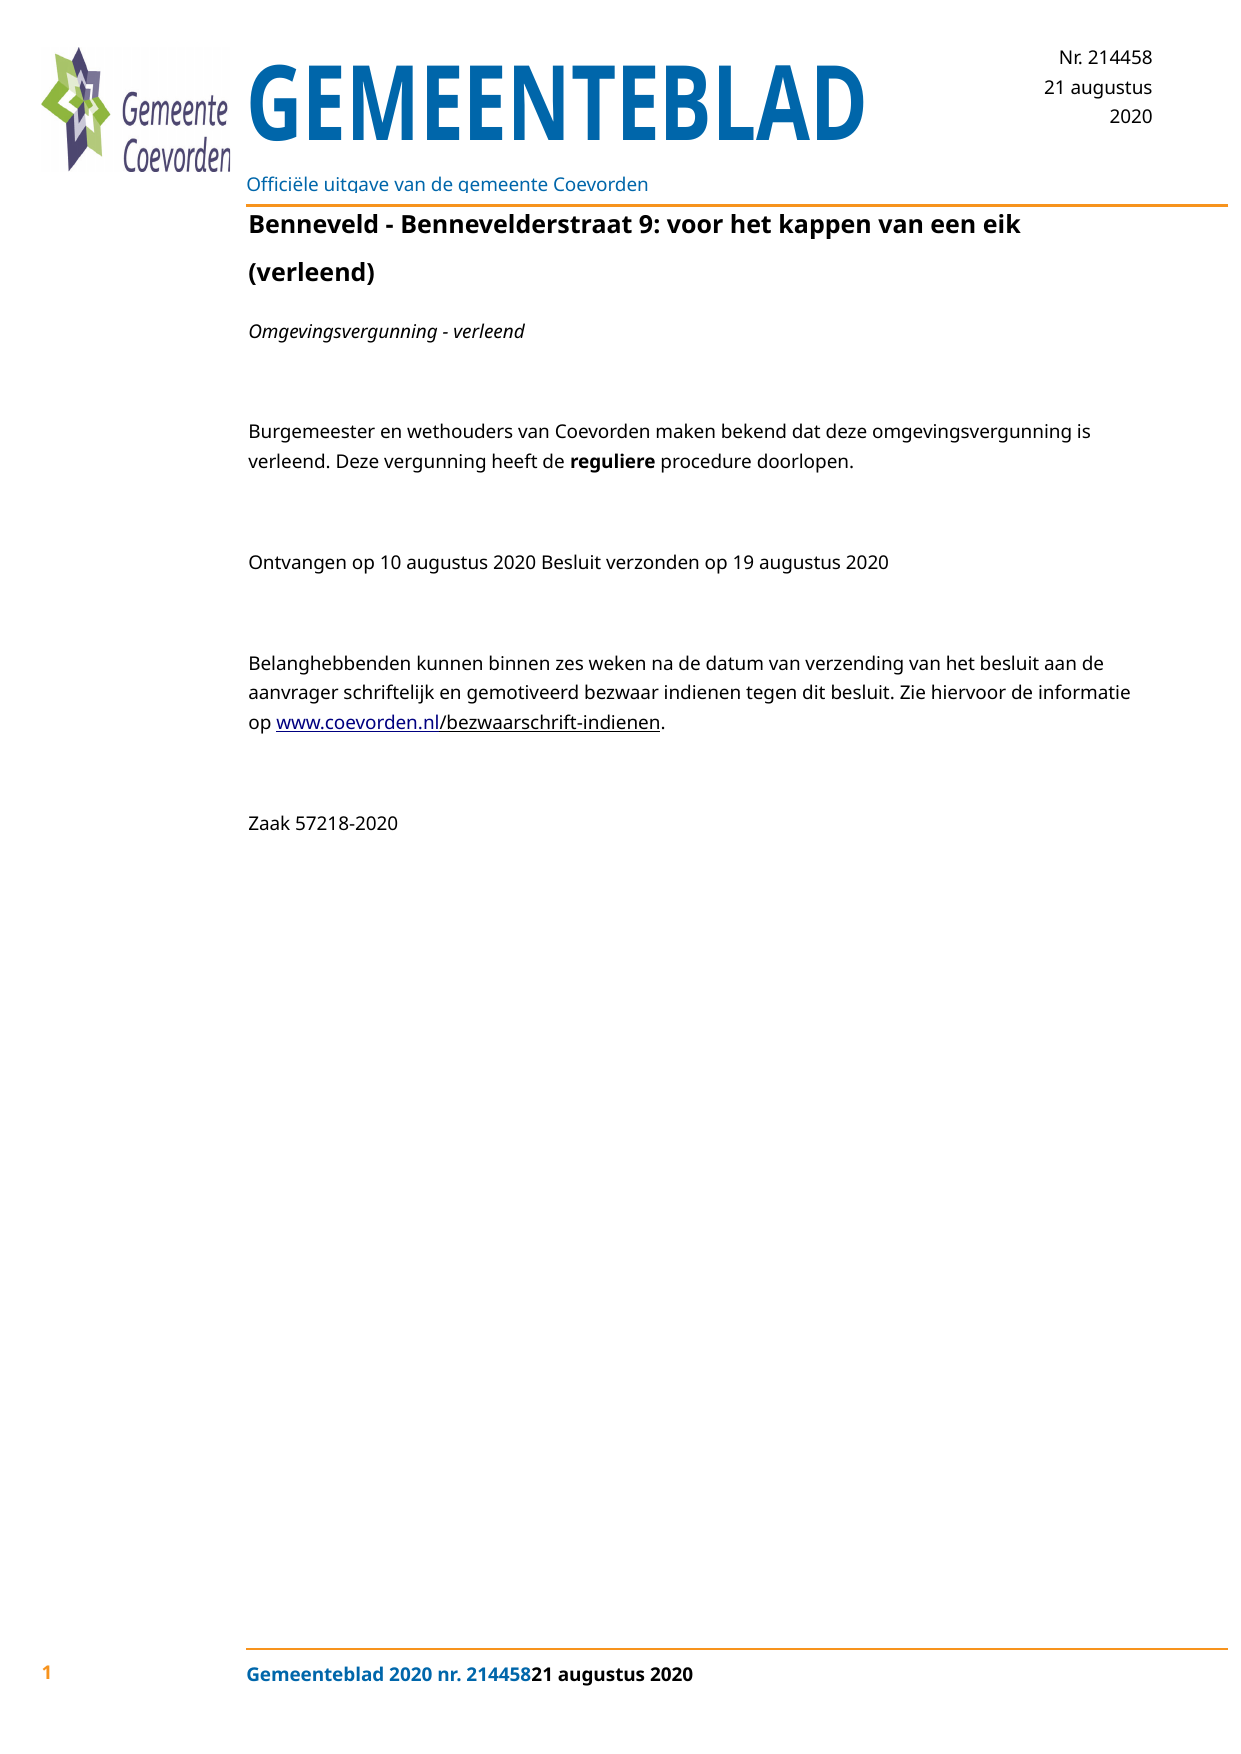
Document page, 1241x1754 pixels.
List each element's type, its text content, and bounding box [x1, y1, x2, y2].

text Benneveld - Bennevelderstraat 9: voor het kappen van een eik (verleend) [248, 207, 1152, 288]
text Ontvangen op 10 augustus 2020 Besluit verzonden op 19 augustus 2020 [248, 549, 1152, 575]
text Burgemeester en wethouders van Coevorden maken bekend dat deze omgevingsvergunning is verleend. Deze vergunning heeft de reguliere procedure doorlopen. [248, 419, 1152, 474]
text Omgevingsvergunning - verleend [248, 318, 1152, 344]
text Zaak 57218-2020 [248, 810, 1152, 836]
picture [41, 47, 231, 172]
text Belanghebbenden kunnen binnen zes weken na de datum van verzending van het besluit aan de aanvrager schriftelijk en gemotiveerd bezwaar indienen tegen dit besluit. Zie hiervoor de informatie op www.coevorden.nl/bezwaarschrift-indienen. [248, 650, 1152, 735]
